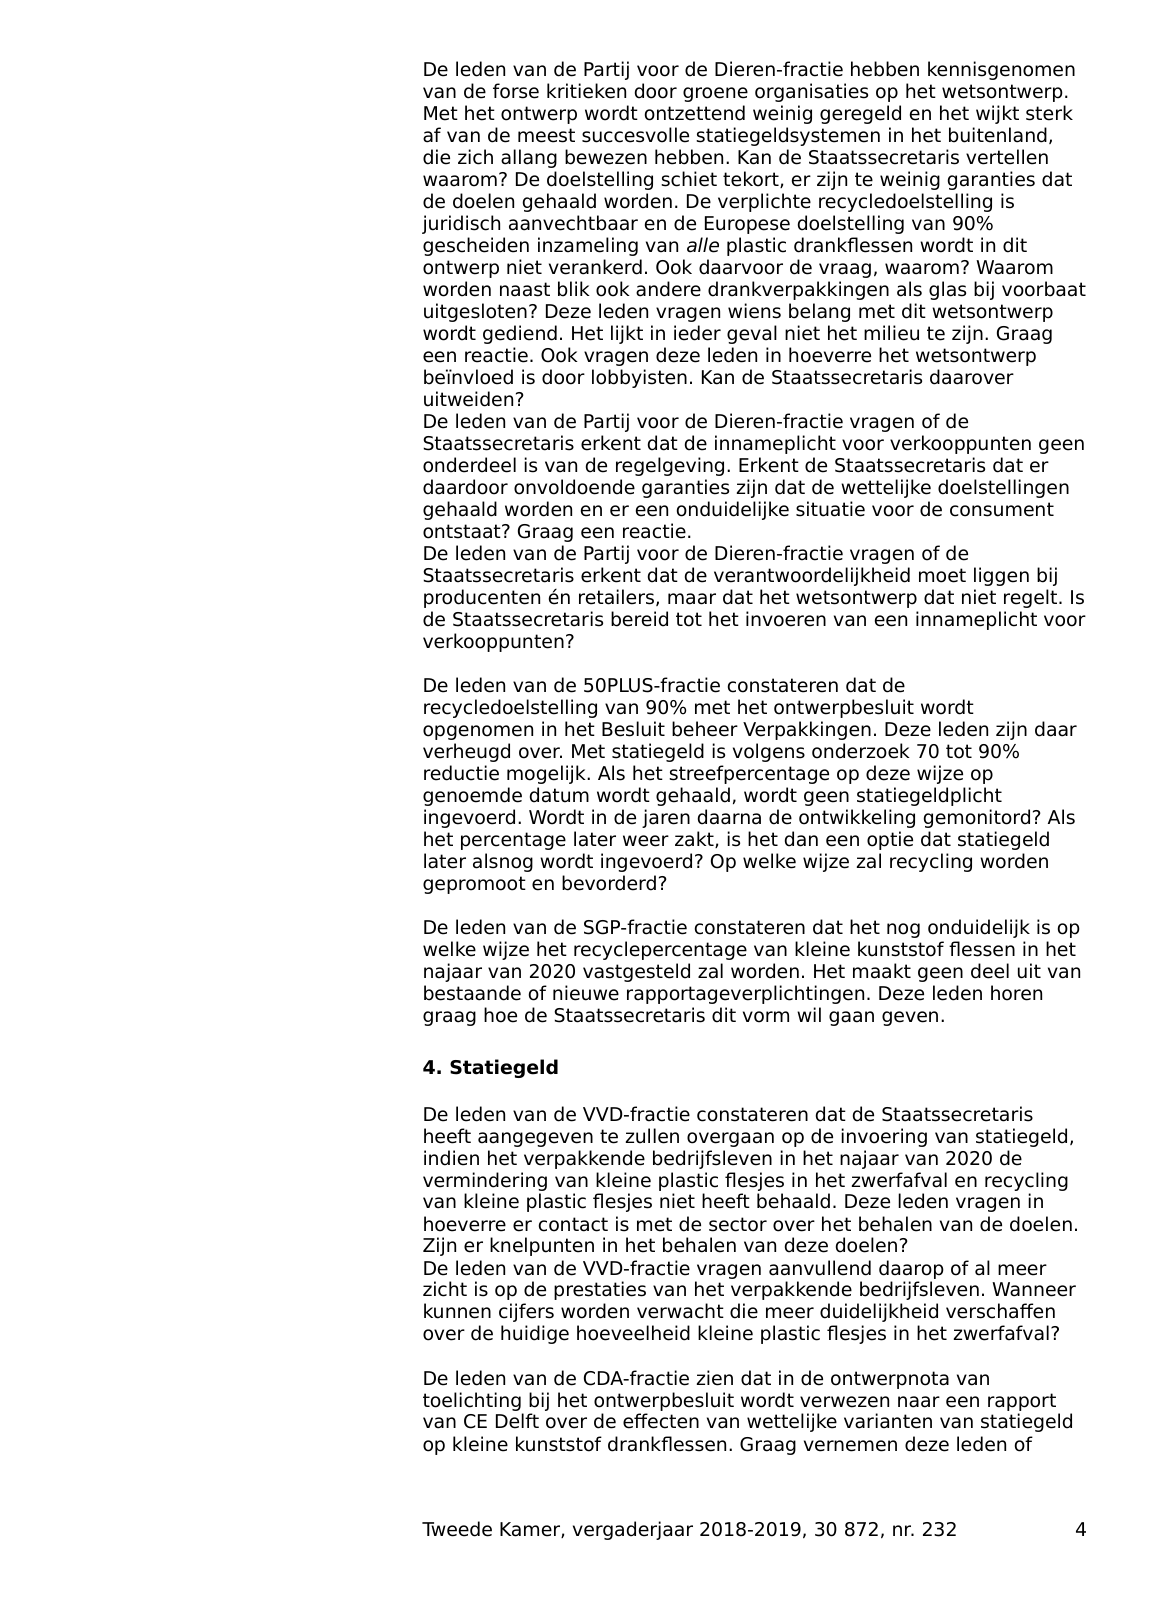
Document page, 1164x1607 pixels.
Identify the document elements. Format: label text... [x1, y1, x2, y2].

text De leden van de SGP-fractie constateren dat het nog onduidelijk is op welke wijze het recyclepercentage van kleine kunststof flessen in het najaar van 2020 vastgesteld zal worden. Het maakt geen deel uit van bestaande of nieuwe rapportageverplichtingen. Deze leden horen graag hoe de Staatssecretaris dit vorm wil gaan geven. [422, 917, 1087, 1027]
text De leden van de VVD-fractie vragen aanvullend daarop of al meer zicht is op de prestaties van het verpakkende bedrijfsleven. Wanneer kunnen cijfers worden verwacht die meer duidelijkheid verschaffen over de huidige hoeveelheid kleine plastic flesjes in het zwerfafval? [422, 1257, 1087, 1345]
text De leden van de Partij voor de Dieren-fractie vragen of de Staatssecretaris erkent dat de innameplicht voor verkooppunten geen onderdeel is van de regelgeving. Erkent de Staatssecretaris dat er daardoor onvoldoende garanties zijn dat de wettelijke doelstellingen gehaald worden en er een onduidelijke situatie voor de consument ontstaat? Graag een reactie. [422, 411, 1087, 543]
text De leden van de VVD-fractie constateren dat de Staatssecretaris heeft aangegeven te zullen overgaan op de invoering van statiegeld, indien het verpakkende bedrijfsleven in het najaar van 2020 de vermindering van kleine plastic flesjes in het zwerfafval en recycling van kleine plastic flesjes niet heeft behaald. Deze leden vragen in hoeverre er contact is met de sector over het behalen van de doelen. Zijn er knelpunten in het behalen van deze doelen? [422, 1103, 1087, 1257]
text De leden van de Partij voor de Dieren-fractie hebben kennisgenomen van de forse kritieken door groene organisaties op het wetsontwerp. Met het ontwerp wordt ontzettend weinig geregeld en het wijkt sterk af van de meest succesvolle statiegeldsystemen in het buitenland, die zich allang bewezen hebben. Kan de Staatssecretaris vertellen waarom? De doelstelling schiet tekort, er zijn te weinig garanties dat de doelen gehaald worden. De verplichte recycledoelstelling is juridisch aanvechtbaar en de Europese doelstelling van 90% gescheiden inzameling van alle plastic drankflessen wordt in dit ontwerp niet verankerd. Ook daarvoor de vraag, waarom? Waarom worden naast blik ook andere drankverpakkingen als glas bij voorbaat uitgesloten? Deze leden vragen wiens belang met dit wetsontwerp wordt gediend. Het lijkt in ieder geval niet het milieu te zijn. Graag een reactie. Ook vragen deze leden in hoeverre het wetsontwerp beïnvloed is door lobbyisten. Kan de Staatssecretaris daarover uitweiden? [422, 59, 1087, 411]
text De leden van de CDA-fractie zien dat in de ontwerpnota van toelichting bij het ontwerpbesluit wordt verwezen naar een rapport van CE Delft over de effecten van wettelijke varianten van statiegeld op kleine kunststof drankflessen. Graag vernemen deze leden of [422, 1367, 1087, 1455]
text De leden van de Partij voor de Dieren-fractie vragen of de Staatssecretaris erkent dat de verantwoordelijkheid moet liggen bij producenten én retailers, maar dat het wetsontwerp dat niet regelt. Is de Staatssecretaris bereid tot het invoeren van een innameplicht voor verkooppunten? [422, 543, 1087, 652]
subtitle 4. Statiegeld [422, 1057, 1087, 1078]
text De leden van de 50PLUS-fractie constateren dat de recycledoelstelling van 90% met het ontwerpbesluit wordt opgenomen in het Besluit beheer Verpakkingen. Deze leden zijn daar verheugd over. Met statiegeld is volgens onderzoek 70 tot 90% reductie mogelijk. Als het streefpercentage op deze wijze op genoemde datum wordt gehaald, wordt geen statiegeldplicht ingevoerd. Wordt in de jaren daarna de ontwikkeling gemonitord? Als het percentage later weer zakt, is het dan een optie dat statiegeld later alsnog wordt ingevoerd? Op welke wijze zal recycling worden gepromoot en bevorderd? [422, 675, 1087, 894]
